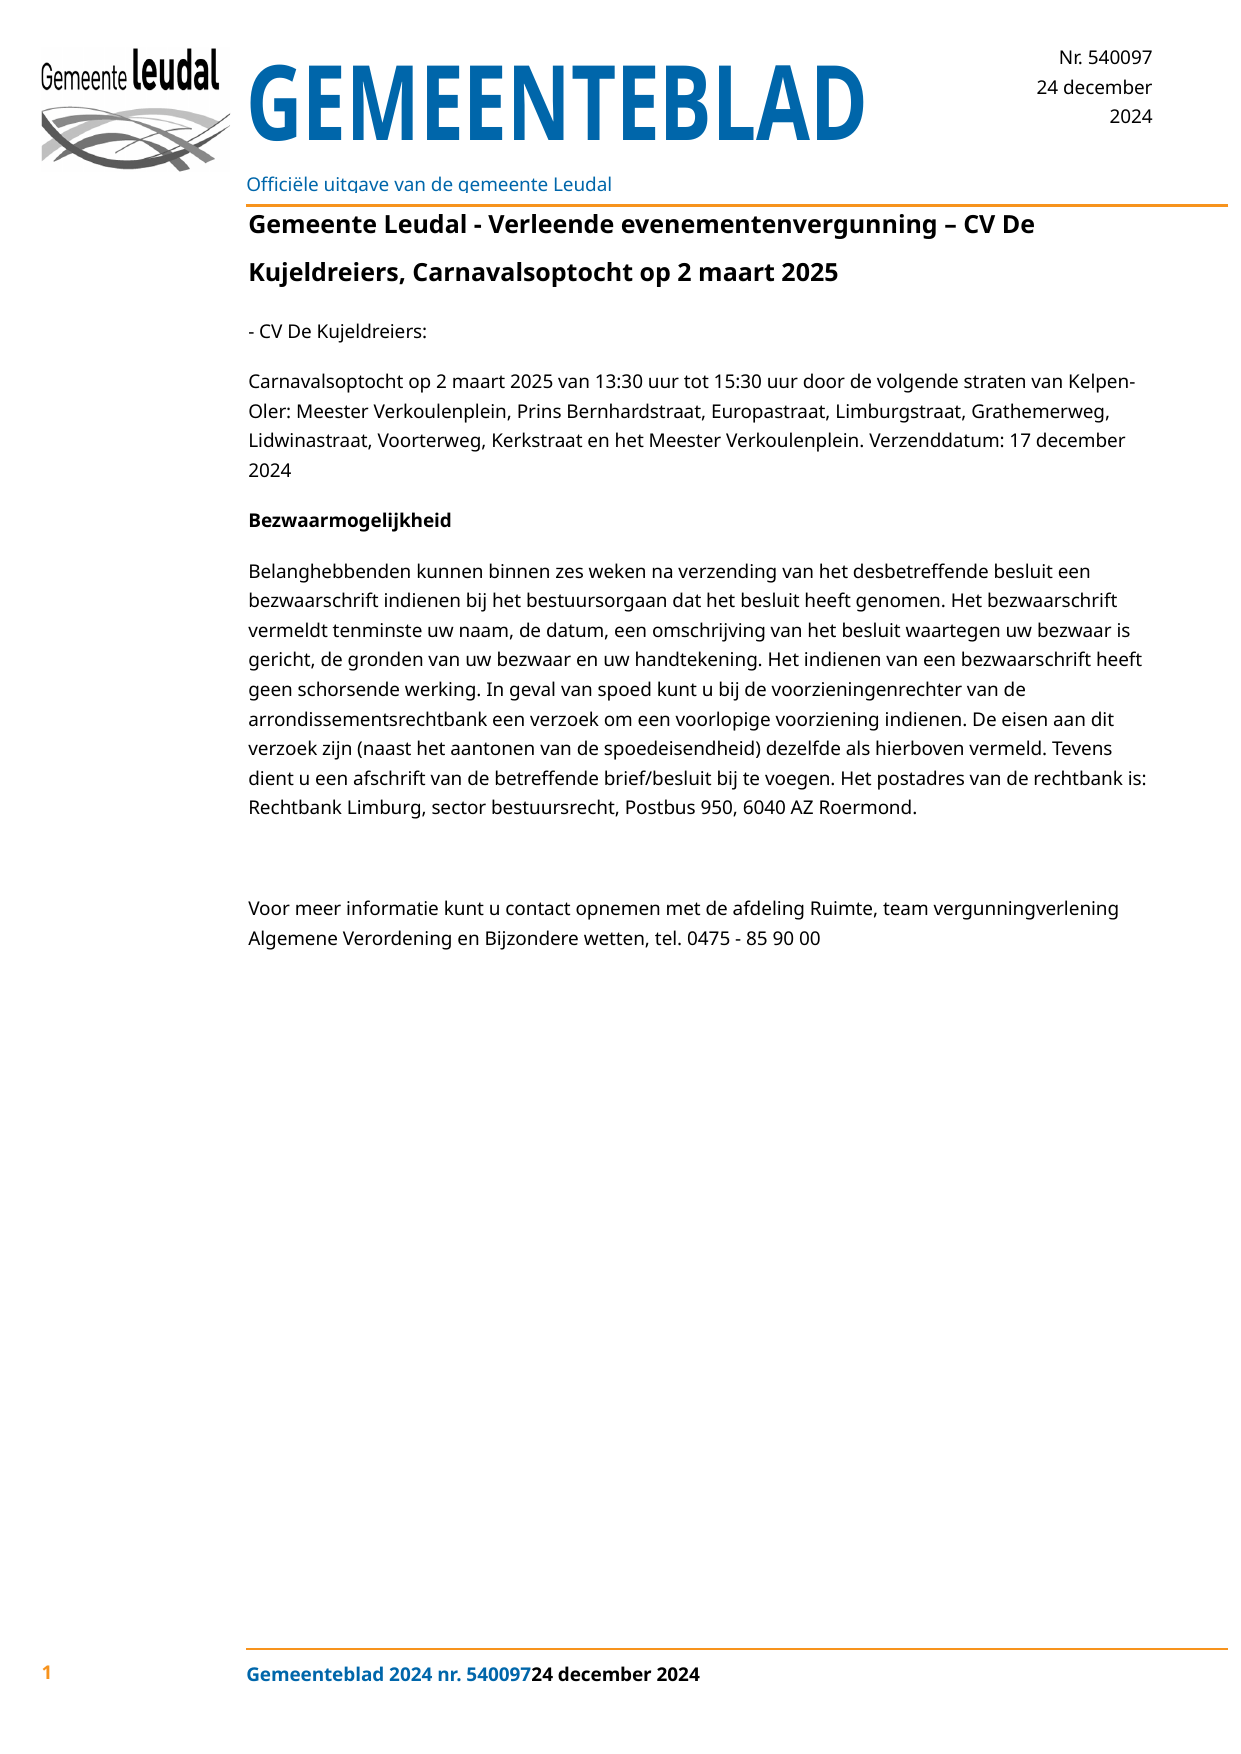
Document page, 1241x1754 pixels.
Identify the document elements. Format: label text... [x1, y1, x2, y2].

picture [41, 47, 231, 172]
text - CV De Kujeldreiers: [248, 318, 1152, 344]
text Carnavalsoptocht op 2 maart 2025 van 13:30 uur tot 15:30 uur door de volgende straten van Kelpen-Oler: Meester Verkoulenplein, Prins Bernhardstraat, Europastraat, Limburgstraat, Grathemerweg, Lidwinastraat, Voorterweg, Kerkstraat en het Meester Verkoulenplein. Verzenddatum: 17 december 2024 [248, 368, 1152, 483]
text Gemeente Leudal - Verleende evenementenvergunning – CV De Kujeldreiers, Carnavalsoptocht op 2 maart 2025 [248, 207, 1152, 288]
text Belanghebbenden kunnen binnen zes weken na verzending van het desbetreffende besluit een bezwaarschrift indienen bij het bestuursorgaan dat het besluit heeft genomen. Het bezwaarschrift vermeldt tenminste uw naam, de datum, een omschrijving van het besluit waartegen uw bezwaar is gericht, de gronden van uw bezwaar en uw handtekening. Het indienen van een bezwaarschrift heeft geen schorsende werking. In geval van spoed kunt u bij de voorzieningenrechter van de arrondissementsrechtbank een verzoek om een voorlopige voorziening indienen. De eisen aan dit verzoek zijn (naast het aantonen van de spoedeisendheid) dezelfde als hierboven vermeld. Tevens dient u een afschrift van de betreffende brief/besluit bij te voegen. Het postadres van de rechtbank is: Rechtbank Limburg, sector bestuursrecht, Postbus 950, 6040 AZ Roermond. [248, 558, 1152, 820]
text Voor meer informatie kunt u contact opnemen met de afdeling Ruimte, team vergunningverlening Algemene Verordening en Bijzondere wetten, tel. 0475 - 85 90 00 [248, 895, 1152, 951]
text Bezwaarmogelijkheid [248, 507, 1152, 533]
